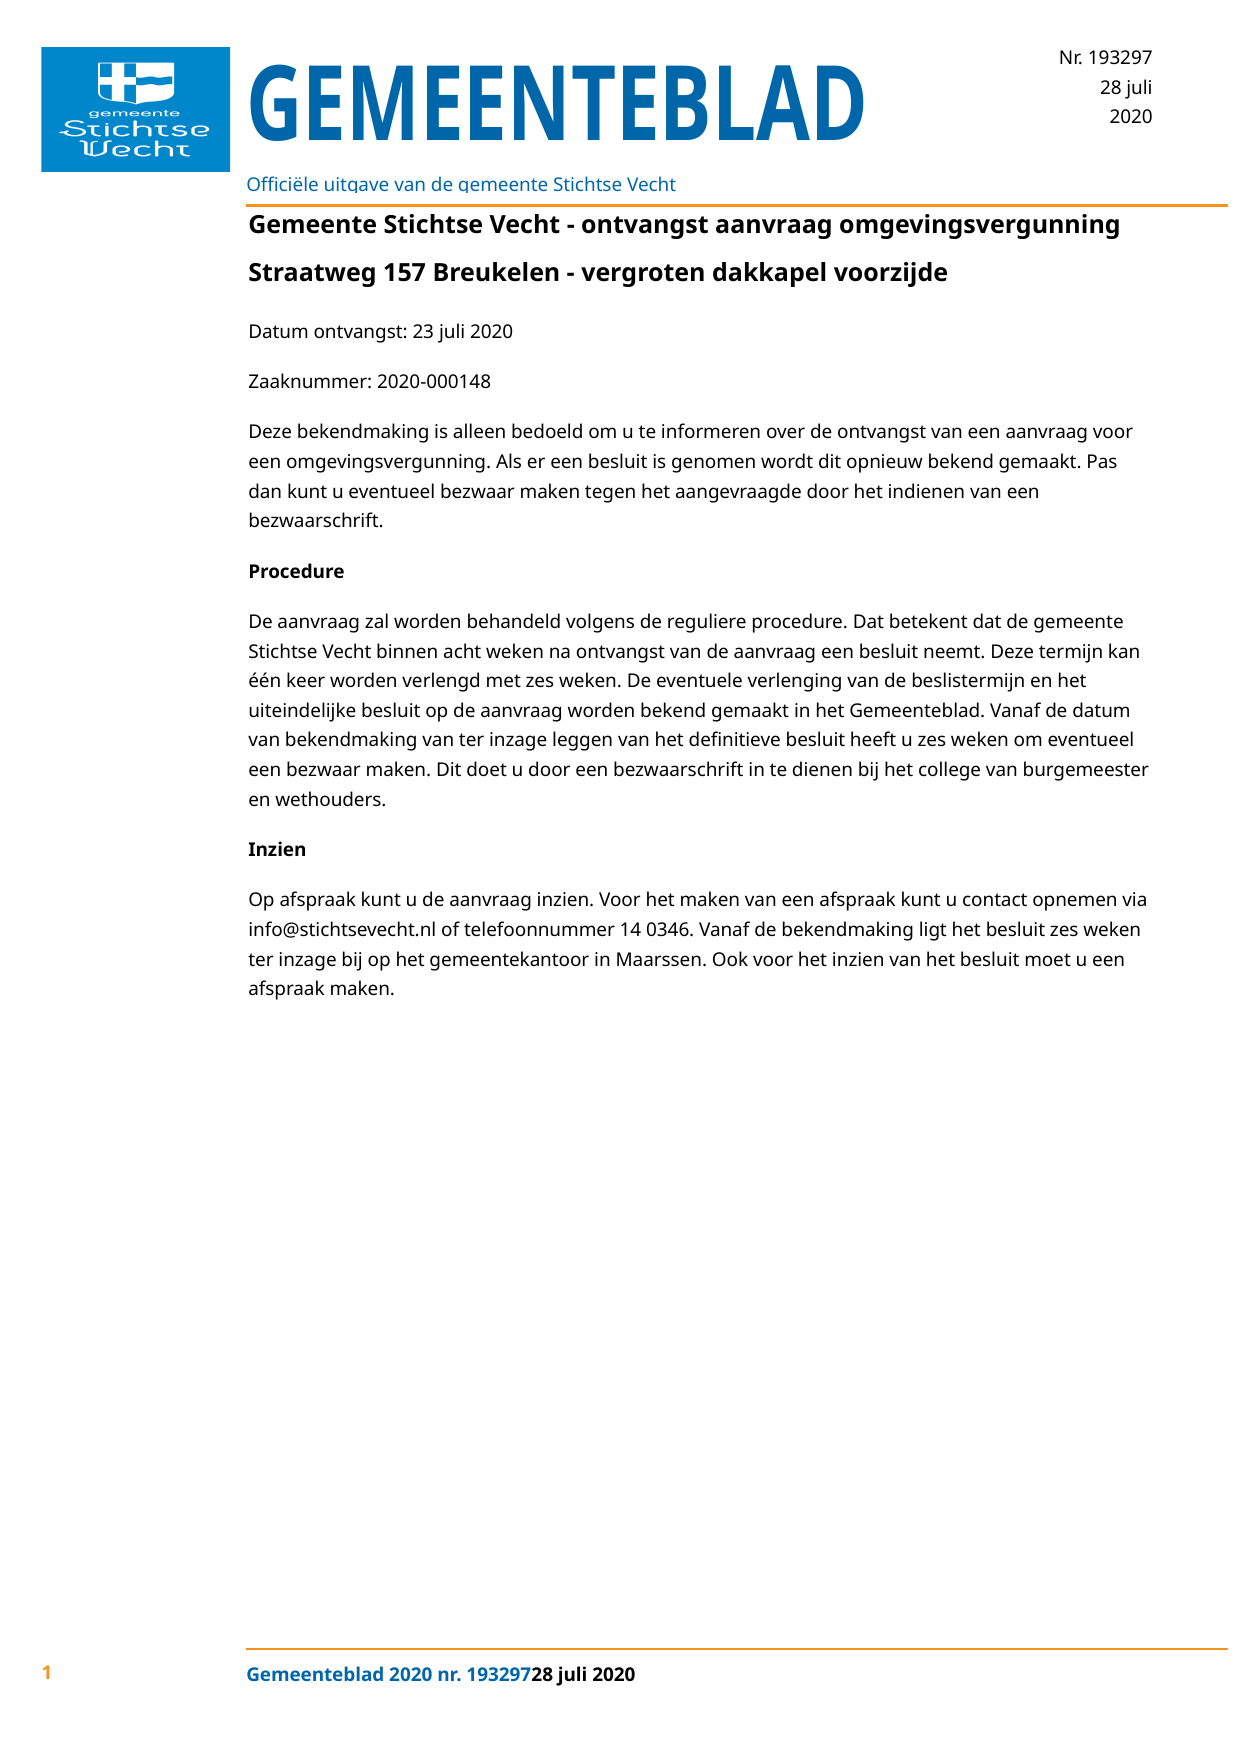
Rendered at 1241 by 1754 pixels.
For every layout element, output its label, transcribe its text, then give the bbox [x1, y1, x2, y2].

picture [99, 63, 135, 101]
text Op afspraak kunt u de aanvraag inzien. Voor het maken van een afspraak kunt u contact opnemen via info@stichtsevecht.nl of telefoonnummer 14 0346. Vanaf de bekendmaking ligt het besluit zes weken ter inzage bij op het gemeentekantoor in Maarssen. Ook voor het inzien van het besluit moet u een afspraak maken. [248, 887, 1152, 1001]
text Inzien [248, 836, 1152, 862]
text Zaaknummer: 2020-000148 [248, 368, 1152, 394]
text Datum ontvangst: 23 juli 2020 [248, 318, 1152, 344]
text De aanvraag zal worden behandeld volgens de reguliere procedure. Dat betekent dat de gemeente Stichtse Vecht binnen acht weken na ontvangst van de aanvraag een besluit neemt. Deze termijn kan één keer worden verlengd met zes weken. De eventuele verlenging van de beslistermijn en het uiteindelijke besluit op de aanvraag worden bekend gemaakt in het Gemeenteblad. Vanaf de datum van bekendmaking van ter inzage leggen van het definitieve besluit heeft u zes weken om eventueel een bezwaar maken. Dit doet u door een bezwaarschrift in te dienen bij het college van burgemeester en wethouders. [248, 608, 1152, 812]
picture [137, 63, 174, 103]
text Gemeente Stichtse Vecht - ontvangst aanvraag omgevingsvergunning Straatweg 157 Breukelen - vergroten dakkapel voorzijde [248, 207, 1152, 288]
text Procedure [248, 558, 1152, 584]
text Deze bekendmaking is alleen bedoeld om u te informeren over de ontvangst van een aanvraag voor een omgevingsvergunning. Als er een besluit is genomen wordt dit opnieuw bekend gemaakt. Pas dan kunt u eventueel bezwaar maken tegen het aangevraagde door het indienen van een bezwaarschrift. [248, 419, 1152, 533]
